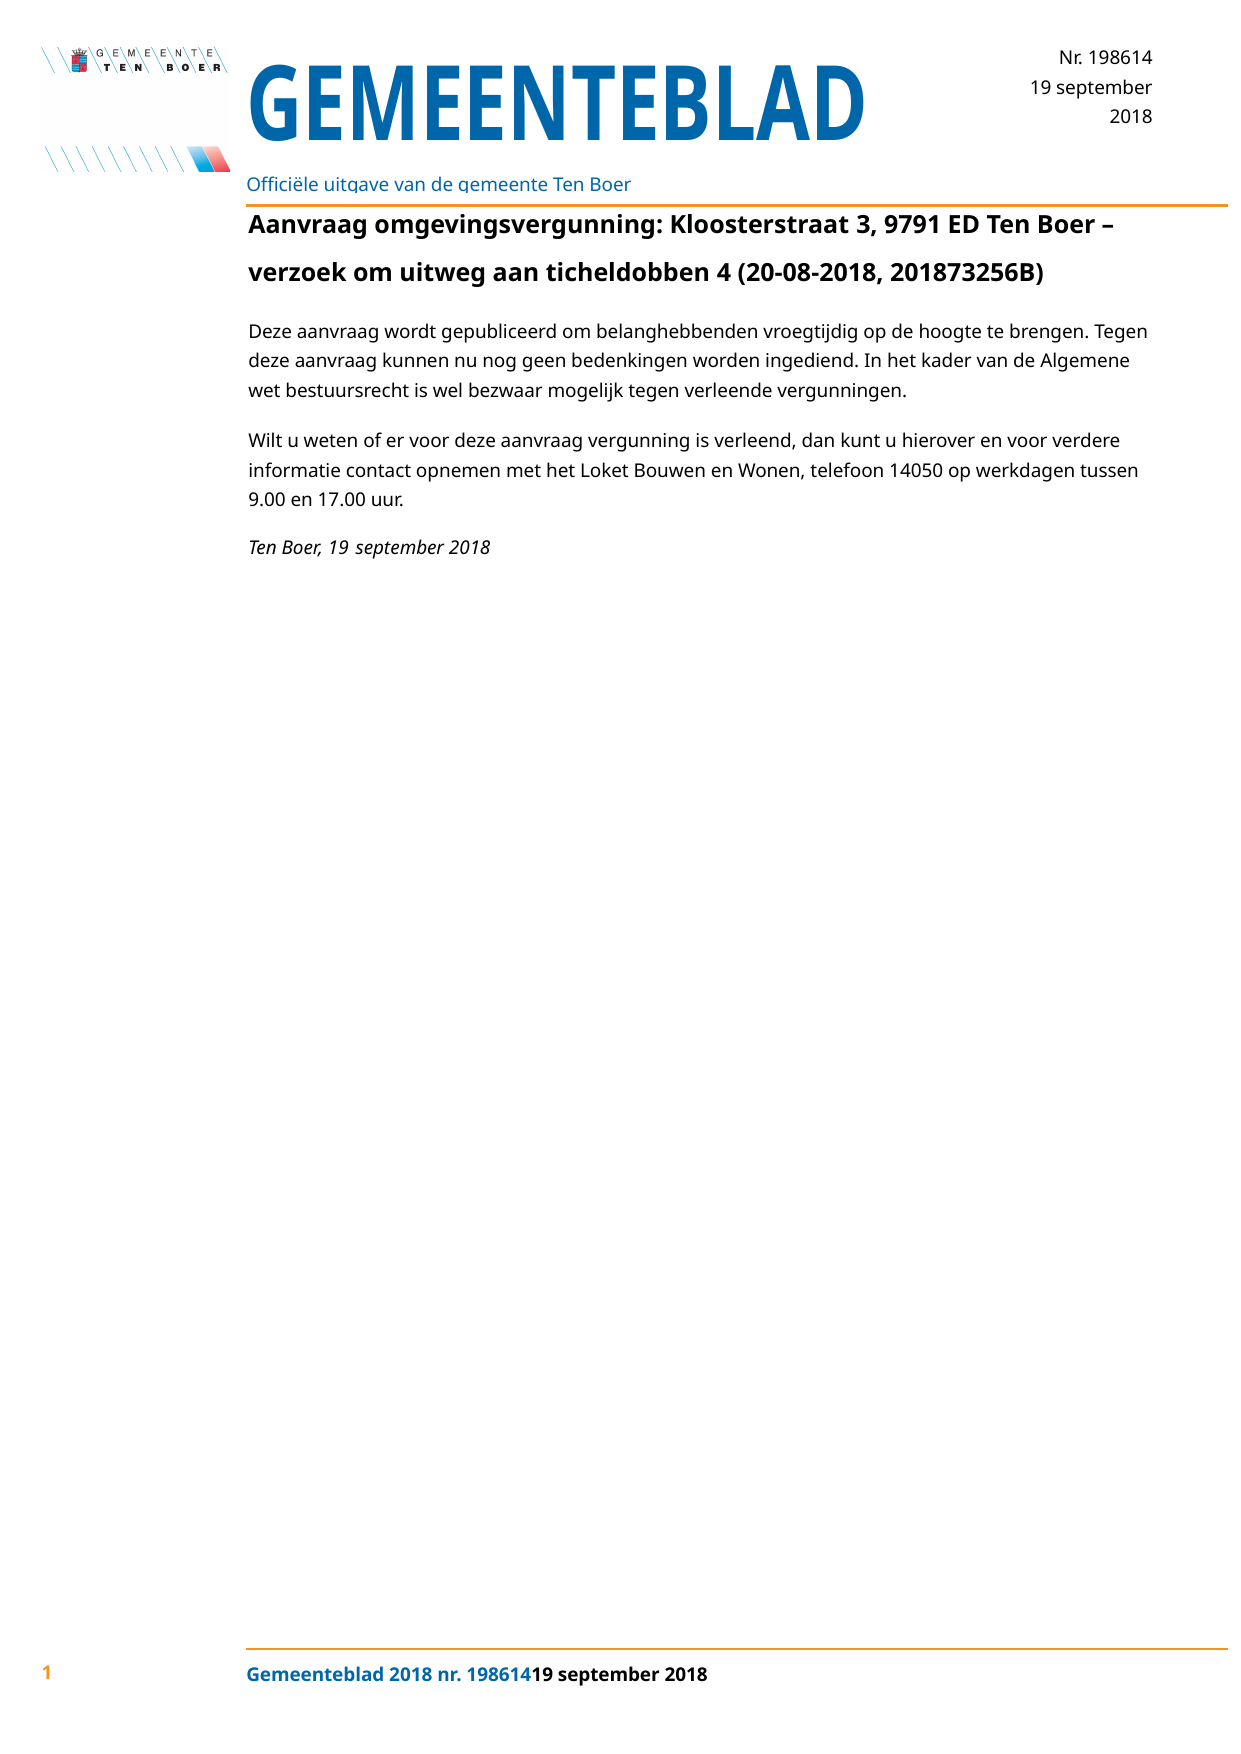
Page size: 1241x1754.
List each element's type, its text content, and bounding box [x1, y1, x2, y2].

text Ten Boer, 19 september 2018 [248, 534, 1152, 560]
picture [41, 47, 231, 172]
text Wilt u weten of er voor deze aanvraag vergunning is verleend, dan kunt u hierover en voor verdere informatie contact opnemen met het Loket Bouwen en Wonen, telefoon 14050 op werkdagen tussen 9.00 en 17.00 uur. [248, 427, 1152, 512]
text Deze aanvraag wordt gepubliceerd om belanghebbenden vroegtijdig op de hoogte te brengen. Tegen deze aanvraag kunnen nu nog geen bedenkingen worden ingediend. In het kader van de Algemene wet bestuursrecht is wel bezwaar mogelijk tegen verleende vergunningen. [248, 318, 1152, 403]
text Aanvraag omgevingsvergunning: Kloosterstraat 3, 9791 ED Ten Boer – verzoek om uitweg aan ticheldobben 4 (20-08-2018, 201873256B) [248, 207, 1152, 288]
